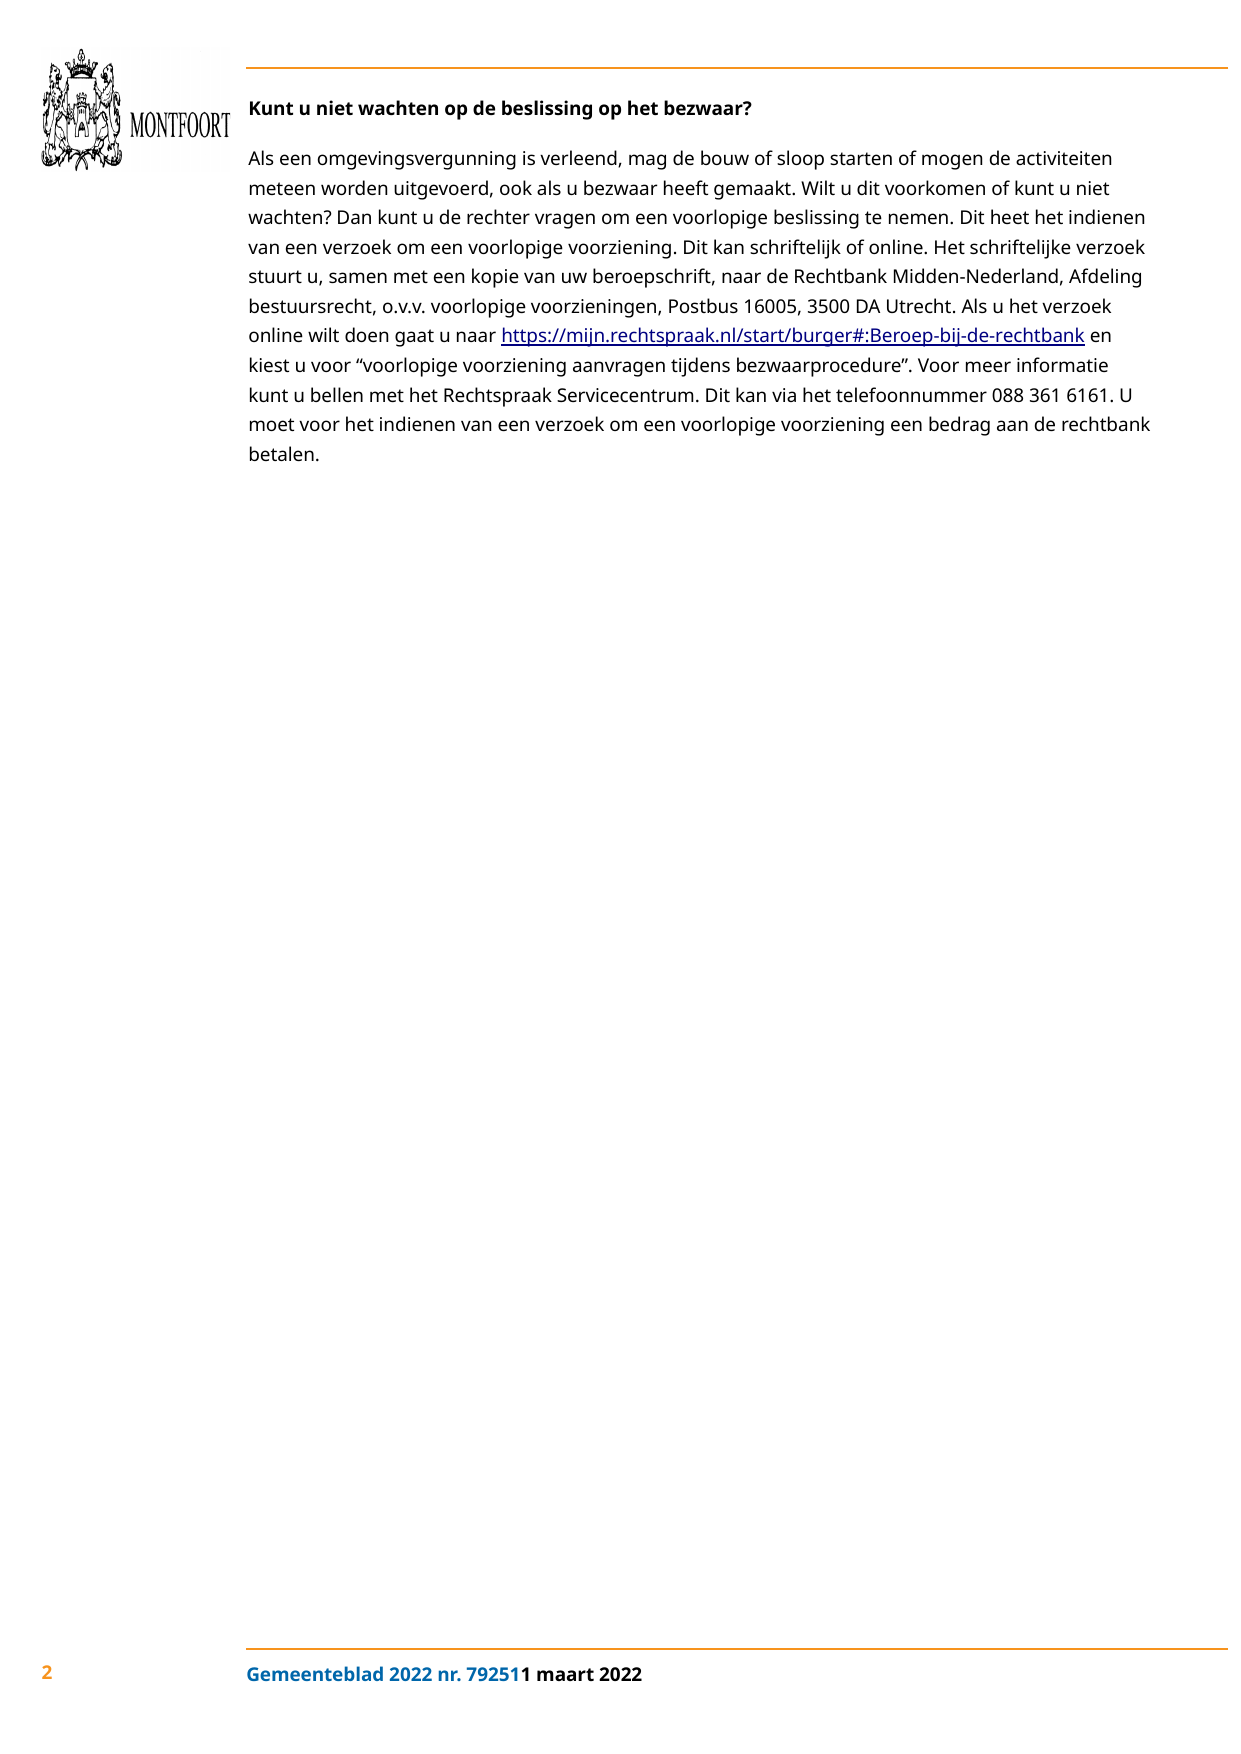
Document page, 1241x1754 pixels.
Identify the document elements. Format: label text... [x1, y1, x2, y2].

text Als een omgevingsvergunning is verleend, mag de bouw of sloop starten of mogen de activiteiten meteen worden uitgevoerd, ook als u bezwaar heeft gemaakt. Wilt u dit voorkomen of kunt u niet wachten? Dan kunt u de rechter vragen om een voorlopige beslissing te nemen. Dit heet het indienen van een verzoek om een voorlopige voorziening. Dit kan schriftelijk of online. Het schriftelijke verzoek stuurt u, samen met een kopie van uw beroepschrift, naar de Rechtbank Midden-Nederland, Afdeling bestuursrecht, o.v.v. voorlopige voorzieningen, Postbus 16005, 3500 DA Utrecht. Als u het verzoek online wilt doen gaat u naar https://mijn.rechtspraak.nl/start/burger#:Beroep-bij-de-rechtbank en kiest u voor “voorlopige voorziening aanvragen tijdens bezwaarprocedure”. Voor meer informatie kunt u bellen met het Rechtspraak Servicecentrum. Dit kan via het telefoonnummer 088 361 6161. U moet voor het indienen van een verzoek om een voorlopige voorziening een bedrag aan de rechtbank betalen. [248, 145, 1152, 467]
text Kunt u niet wachten op de beslissing op het bezwaar? [248, 95, 1152, 121]
picture [41, 47, 231, 172]
